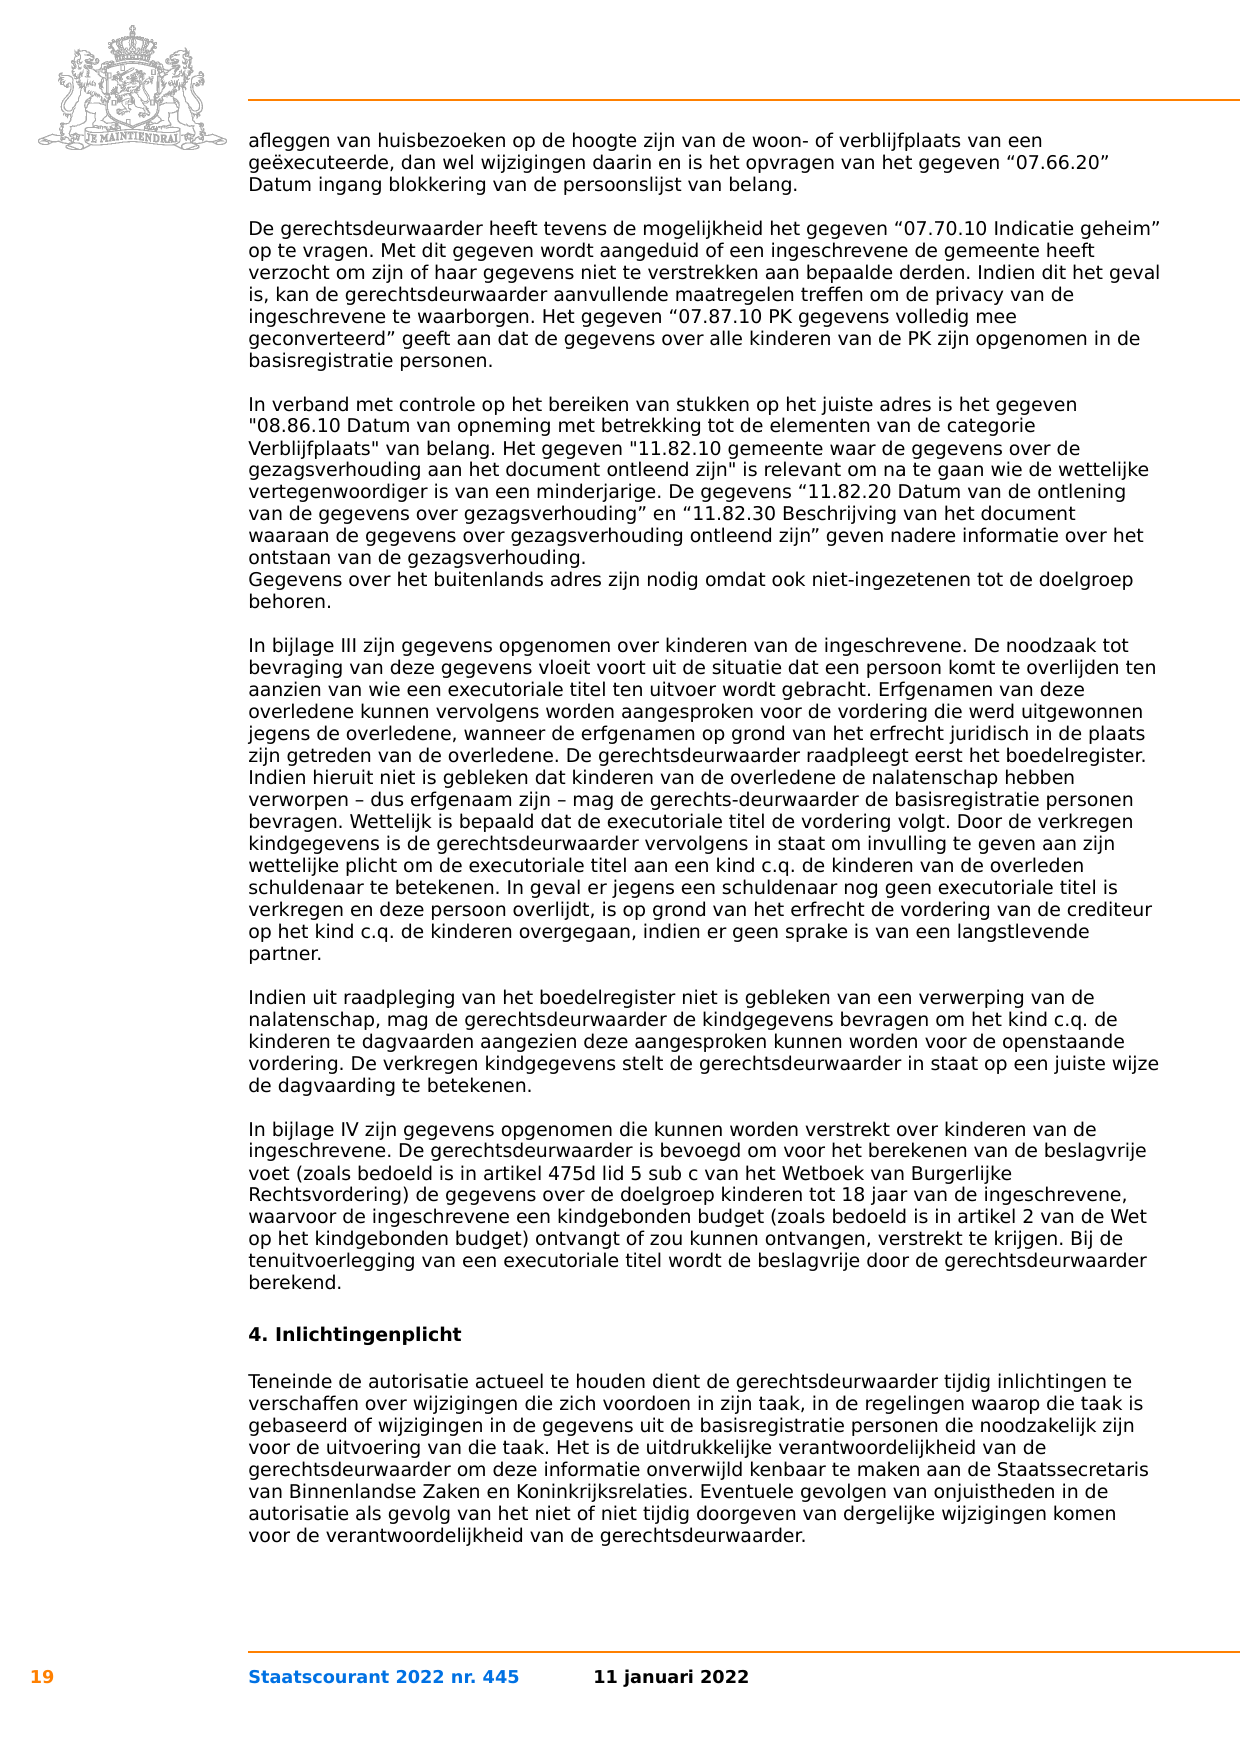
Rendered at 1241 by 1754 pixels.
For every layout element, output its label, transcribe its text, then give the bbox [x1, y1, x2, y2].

text Indien uit raadpleging van het boedelregister niet is gebleken van een verwerping van de nalatenschap, mag de gerechtsdeurwaarder de kindgegevens bevragen om het kind c.q. de kinderen te dagvaarden aangezien deze aangesproken kunnen worden voor de openstaande vordering. De verkregen kindgegevens stelt de gerechtsdeurwaarder in staat op een juiste wijze de dagvaarding te betekenen. [248, 987, 1163, 1097]
text afleggen van huisbezoeken op de hoogte zijn van de woon- of verblijfplaats van een geëxecuteerde, dan wel wijzigingen daarin en is het opvragen van het gegeven “07.66.20” Datum ingang blokkering van de persoonslijst van belang. [248, 130, 1163, 196]
text Gegevens over het buitenlands adres zijn nodig omdat ook niet-ingezetenen tot de doelgroep behoren. [248, 569, 1163, 613]
text Teneinde de autorisatie actueel te houden dient de gerechtsdeurwaarder tijdig inlichtingen te verschaffen over wijzigingen die zich voordoen in zijn taak, in de regelingen waarop die taak is gebaseerd of wijzigingen in de gegevens uit de basisregistratie personen die noodzakelijk zijn voor de uitvoering van die taak. Het is de uitdrukkelijke verantwoordelijkheid van de gerechtsdeurwaarder om deze informatie onverwijld kenbaar te maken aan de Staatssecretaris van Binnenlandse Zaken en Koninkrijksrelaties. Eventuele gevolgen van onjuistheden in de autorisatie als gevolg van het niet of niet tijdig doorgeven van dergelijke wijzigingen komen voor de verantwoordelijkheid van de gerechtsdeurwaarder. [248, 1371, 1163, 1547]
text In bijlage IV zijn gegevens opgenomen die kunnen worden verstrekt over kinderen van de ingeschrevene. De gerechtsdeurwaarder is bevoegd om voor het berekenen van de beslagvrije voet (zoals bedoeld is in artikel 475d lid 5 sub c van het Wetboek van Burgerlijke Rechtsvordering) de gegevens over de doelgroep kinderen tot 18 jaar van de ingeschrevene, waarvoor de ingeschrevene een kindgebonden budget (zoals bedoeld is in artikel 2 van de Wet op het kindgebonden budget) ontvangt of zou kunnen ontvangen, verstrekt te krijgen. Bij de tenuitvoerlegging van een executoriale titel wordt de beslagvrije door de gerechtsdeurwaarder berekend. [248, 1118, 1163, 1294]
subtitle 4. Inlichtingenplicht [248, 1324, 1163, 1346]
picture [38, 25, 227, 150]
text In bijlage III zijn gegevens opgenomen over kinderen van de ingeschrevene. De noodzaak tot bevraging van deze gegevens vloeit voort uit de situatie dat een persoon komt te overlijden ten aanzien van wie een executoriale titel ten uitvoer wordt gebracht. Erfgenamen van deze overledene kunnen vervolgens worden aangesproken voor de vordering die werd uitgewonnen jegens de overledene, wanneer de erfgenamen op grond van het erfrecht juridisch in de plaats zijn getreden van de overledene. De gerechtsdeurwaarder raadpleegt eerst het boedelregister. Indien hieruit niet is gebleken dat kinderen van de overledene de nalatenschap hebben verworpen – dus erfgenaam zijn – mag de gerechts-deurwaarder de basisregistratie personen bevragen. Wettelijk is bepaald dat de executoriale titel de vordering volgt. Door de verkregen kindgegevens is de gerechtsdeurwaarder vervolgens in staat om invulling te geven aan zijn wettelijke plicht om de executoriale titel aan een kind c.q. de kinderen van de overleden schuldenaar te betekenen. In geval er jegens een schuldenaar nog geen executoriale titel is verkregen en deze persoon overlijdt, is op grond van het erfrecht de vordering van de crediteur op het kind c.q. de kinderen overgegaan, indien er geen sprake is van een langstlevende partner. [248, 635, 1163, 965]
text De gerechtsdeurwaarder heeft tevens de mogelijkheid het gegeven “07.70.10 Indicatie geheim” op te vragen. Met dit gegeven wordt aangeduid of een ingeschrevene de gemeente heeft verzocht om zijn of haar gegevens niet te verstrekken aan bepaalde derden. Indien dit het geval is, kan de gerechtsdeurwaarder aanvullende maatregelen treffen om de privacy van de ingeschrevene te waarborgen. Het gegeven “07.87.10 PK gegevens volledig mee geconverteerd” geeft aan dat de gegevens over alle kinderen van de PK zijn opgenomen in de basisregistratie personen. [248, 218, 1163, 372]
text In verband met controle op het bereiken van stukken op het juiste adres is het gegeven "08.86.10 Datum van opneming met betrekking tot de elementen van de categorie Verblijfplaats" van belang. Het gegeven "11.82.10 gemeente waar de gegevens over de gezagsverhouding aan het document ontleend zijn" is relevant om na te gaan wie de wettelijke vertegenwoordiger is van een minderjarige. De gegevens “11.82.20 Datum van de ontlening van de gegevens over gezagsverhouding” en “11.82.30 Beschrijving van het document waaraan de gegevens over gezagsverhouding ontleend zijn” geven nadere informatie over het ontstaan van de gezagsverhouding. [248, 393, 1163, 569]
